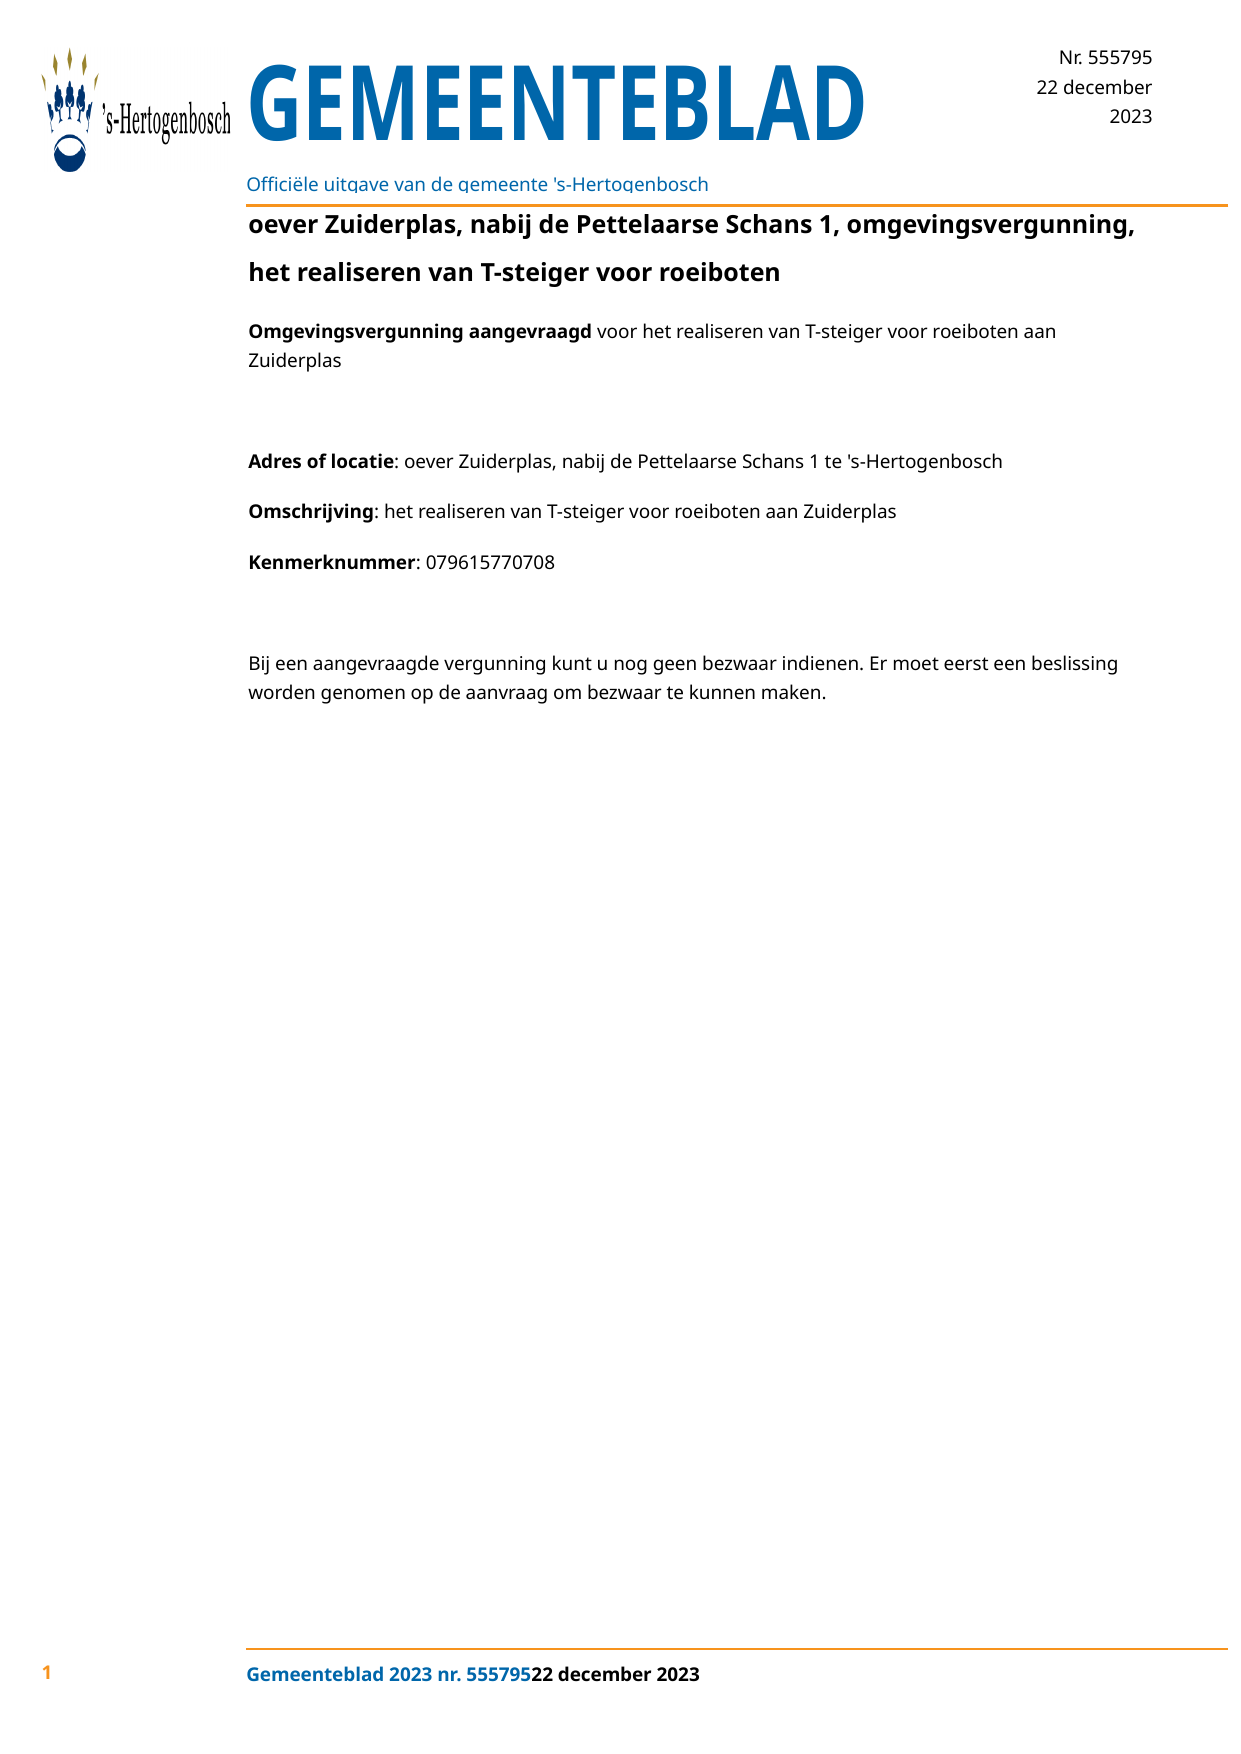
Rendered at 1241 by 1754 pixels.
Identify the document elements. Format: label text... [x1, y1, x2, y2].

text oever Zuiderplas, nabij de Pettelaarse Schans 1, omgevingsvergunning, het realiseren van T-steiger voor roeiboten [248, 207, 1152, 288]
text Omgevingsvergunning aangevraagd voor het realiseren van T-steiger voor roeiboten aan Zuiderplas [248, 318, 1152, 373]
text Adres of locatie: oever Zuiderplas, nabij de Pettelaarse Schans 1 te 's-Hertogenbosch [248, 448, 1152, 474]
text Bij een aangevraagde vergunning kunt u nog geen bezwaar indienen. Er moet eerst een beslissing worden genomen op de aanvraag om bezwaar te kunnen maken. [248, 650, 1152, 705]
text Omschrijving: het realiseren van T-steiger voor roeiboten aan Zuiderplas [248, 499, 1152, 524]
picture [41, 47, 231, 172]
text Kenmerknummer: 079615770708 [248, 549, 1152, 575]
